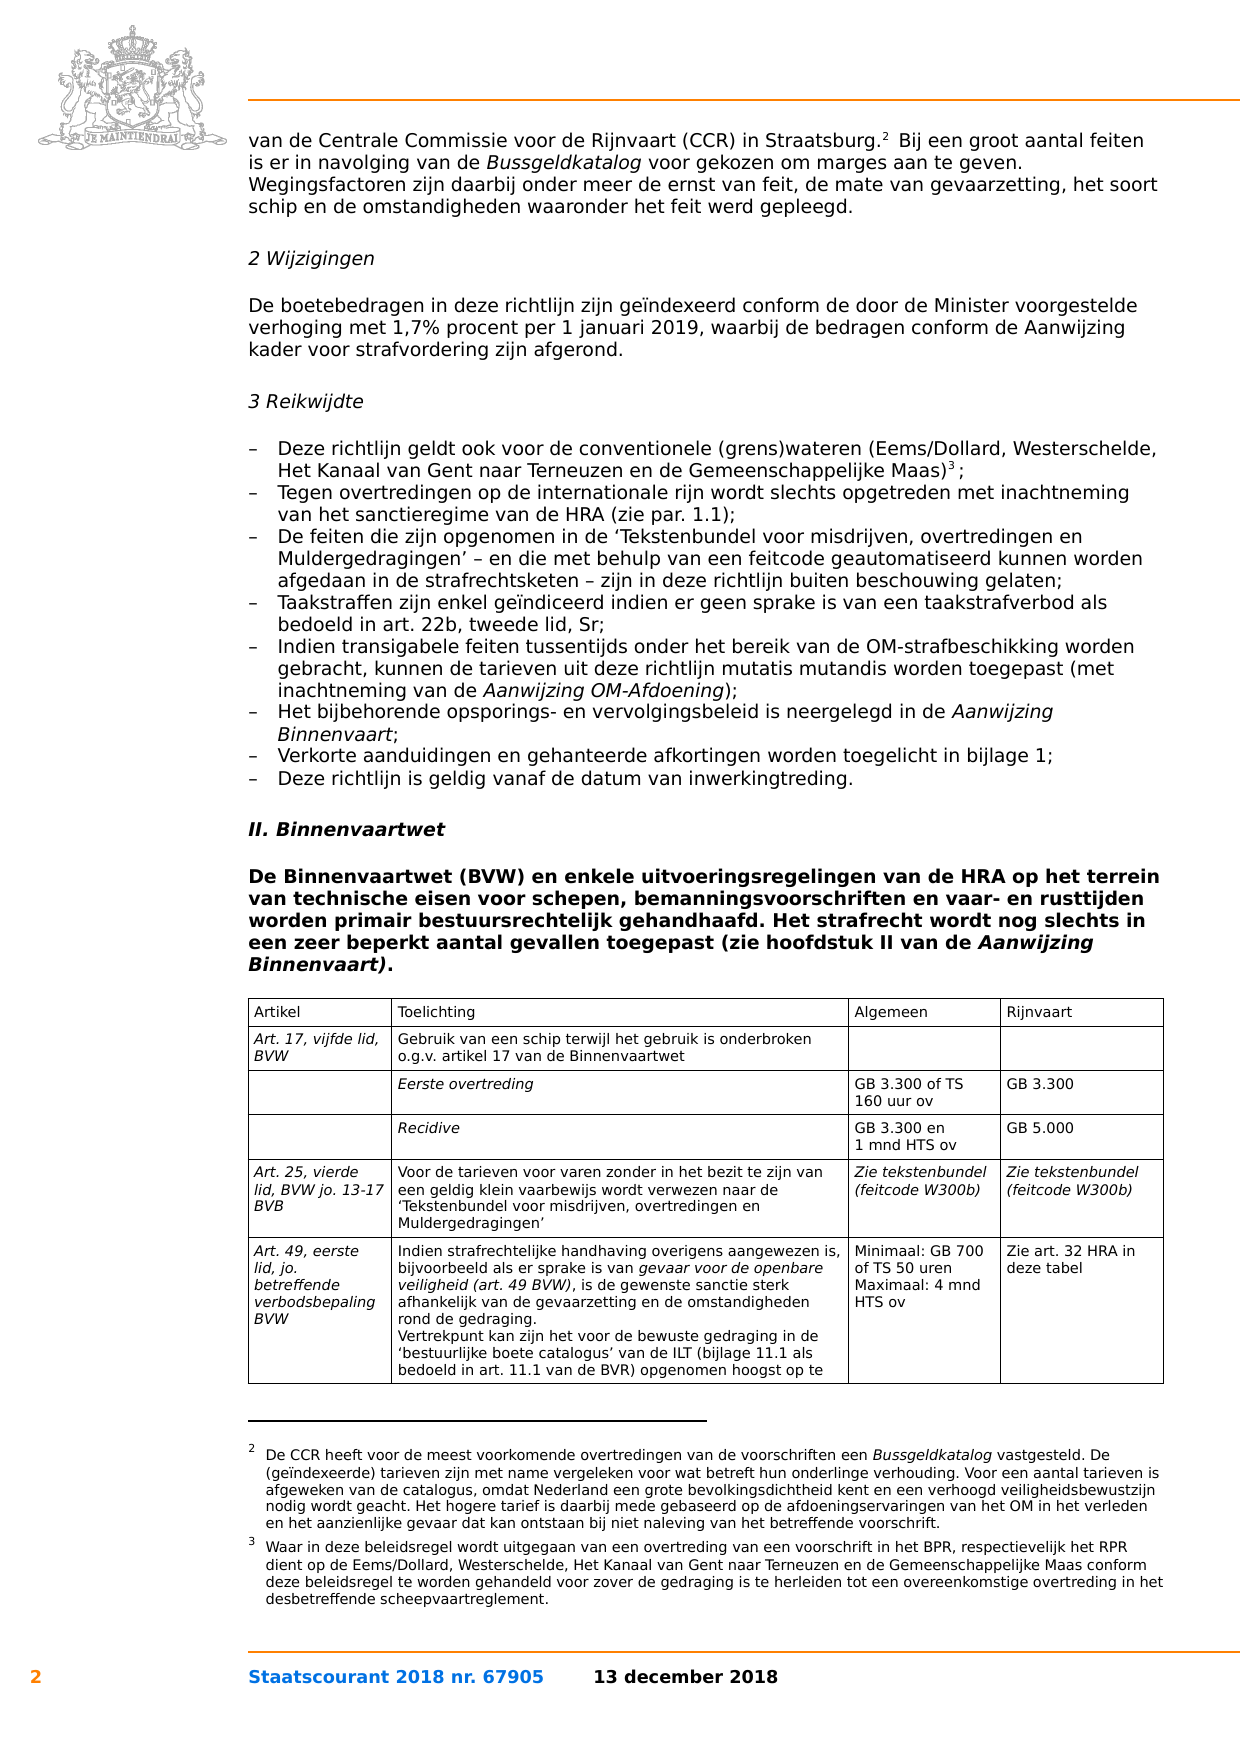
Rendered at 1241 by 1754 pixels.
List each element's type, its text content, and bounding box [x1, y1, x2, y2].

text – Deze richtlijn is geldig vanaf de datum van inwerkingtreding. [248, 767, 1163, 789]
table_header Toelichting [392, 999, 848, 1026]
table_cell Zie tekstenbundel (feitcode W300b) [849, 1160, 1000, 1237]
table_header Artikel [249, 999, 391, 1026]
table_cell Art. 25, vierde lid, BVW jo. 13-17 BVB [249, 1160, 391, 1237]
text – Taakstraffen zijn enkel geïndiceerd indien er geen sprake is van een taakstrafverbod als bedoeld in art. 22b, tweede lid, Sr; [248, 592, 1163, 636]
subtitle 3 Reikwijdte [248, 391, 1163, 413]
subtitle II. Binnenvaartwet [248, 819, 1163, 841]
table_cell GB 3.300 of TS 160 uur ov [849, 1071, 1000, 1114]
text – Indien transigabele feiten tussentijds onder het bereik van de OM-strafbeschikking worden gebracht, kunnen de tarieven uit deze richtlijn mutatis mutandis worden toegepast (met inachtneming van de Aanwijzing OM-Afdoening); [248, 636, 1163, 701]
subtitle 2 Wijzigingen [248, 248, 1163, 270]
text – Het bijbehorende opsporings- en vervolgingsbeleid is neergelegd in de Aanwijzing Binnenvaart; [248, 701, 1163, 745]
table_cell GB 5.000 [1001, 1115, 1163, 1159]
picture [38, 25, 227, 150]
table_cell Recidive [392, 1115, 848, 1159]
text – Tegen overtredingen op de internationale rijn wordt slechts opgetreden met inachtneming van het sanctieregime van de HRA (zie par. 1.1); [248, 482, 1163, 526]
table_cell Gebruik van een schip terwijl het gebruik is onderbroken o.g.v. artikel 17 van de Binnenvaartwet [392, 1027, 848, 1070]
table_header Rijnvaart [1001, 999, 1163, 1026]
table_cell Art. 49, eerste lid, jo. betreffende verbodsbepaling BVW [249, 1238, 391, 1383]
table_cell [1001, 1027, 1163, 1070]
table_cell Minimaal: GB 700 of TS 50 uren Maximaal: 4 mnd HTS ov [849, 1238, 1000, 1383]
table_cell Art. 17, vijfde lid, BVW [249, 1027, 391, 1070]
table_cell [849, 1027, 1000, 1070]
text van de Centrale Commissie voor de Rijnvaart (CCR) in Straatsburg. Bij een groot aantal feiten is er in navolging van de Bussgeldkatalog voor gekozen om marges aan te geven. Wegingsfactoren zijn daarbij onder meer de ernst van feit, de mate van gevaarzetting, het soort schip en de omstandigheden waaronder het feit werd gepleegd. [248, 130, 1163, 218]
table_cell GB 3.300 en 1 mnd HTS ov [849, 1115, 1000, 1159]
table_cell Eerste overtreding [392, 1071, 848, 1114]
table_cell [249, 1115, 391, 1159]
table_cell Zie art. 32 HRA in deze tabel [1001, 1238, 1163, 1383]
text – Verkorte aanduidingen en gehanteerde afkortingen worden toegelicht in bijlage 1; [248, 745, 1163, 767]
table_header Algemeen [849, 999, 1000, 1026]
text – Deze richtlijn geldt ook voor de conventionele (grens)wateren (Eems/Dollard, Westerschelde, Het Kanaal van Gent naar Terneuzen en de Gemeenschappelijke Maas); [248, 438, 1163, 482]
table_cell Indien strafrechtelijke handhaving overigens aangewezen is, bijvoorbeeld als er sprake is van gevaar voor de openbare veiligheid (art. 49 BVW), is de gewenste sanctie sterk afhankelijk van de gevaarzetting en de omstandigheden rond de gedraging. Vertrekpunt kan zijn het voor de bewuste gedraging in de ‘bestuurlijke boete catalogus’ van de ILT (bijlage 11.1 als bedoeld in art. 11.1 van de BVR) opgenomen hoogst op te [392, 1238, 848, 1383]
text – De feiten die zijn opgenomen in de ‘Tekstenbundel voor misdrijven, overtredingen en Muldergedragingen’ – en die met behulp van een feitcode geautomatiseerd kunnen worden afgedaan in de strafrechtsketen – zijn in deze richtlijn buiten beschouwing gelaten; [248, 526, 1163, 592]
table_cell [249, 1071, 391, 1114]
table_cell Zie tekstenbundel (feitcode W300b) [1001, 1160, 1163, 1237]
text De CCR heeft voor de meest voorkomende overtredingen van de voorschriften een Bussgeldkatalog vastgesteld. De (geïndexeerde) tarieven zijn met name vergeleken voor wat betreft hun onderlinge verhouding. Voor een aantal tarieven is afgeweken van de catalogus, omdat Nederland een grote bevolkingsdichtheid kent en een verhoogd veiligheidsbewustzijn nodig wordt geacht. Het hogere tarief is daarbij mede gebaseerd op de afdoeningservaringen van het OM in het verleden en het aanzienlijke gevaar dat kan ontstaan bij niet naleving van het betreffende voorschrift. [248, 1443, 1163, 1532]
text De boetebedragen in deze richtlijn zijn geïndexeerd conform de door de Minister voorgestelde verhoging met 1,7% procent per 1 januari 2019, waarbij de bedragen conform de Aanwijzing kader voor strafvordering zijn afgerond. [248, 295, 1163, 361]
table_cell Voor de tarieven voor varen zonder in het bezit te zijn van een geldig klein vaarbewijs wordt verwezen naar de ‘Tekstenbundel voor misdrijven, overtredingen en Muldergedragingen’ [392, 1160, 848, 1237]
text De Binnenvaartwet (BVW) en enkele uitvoeringsregelingen van de HRA op het terrein van technische eisen voor schepen, bemanningsvoorschriften en vaar- en rusttijden worden primair bestuursrechtelijk gehandhaafd. Het strafrecht wordt nog slechts in een zeer beperkt aantal gevallen toegepast (zie hoofdstuk II van de Aanwijzing Binnenvaart). [248, 866, 1163, 976]
text Waar in deze beleidsregel wordt uitgegaan van een overtreding van een voorschrift in het BPR, respectievelijk het RPR dient op de Eems/Dollard, Westerschelde, Het Kanaal van Gent naar Terneuzen en de Gemeenschappelijke Maas conform deze beleidsregel te worden gehandeld voor zover de gedraging is te herleiden tot een overeenkomstige overtreding in het desbetreffende scheepvaartreglement. [248, 1535, 1163, 1608]
table_cell GB 3.300 [1001, 1071, 1163, 1114]
